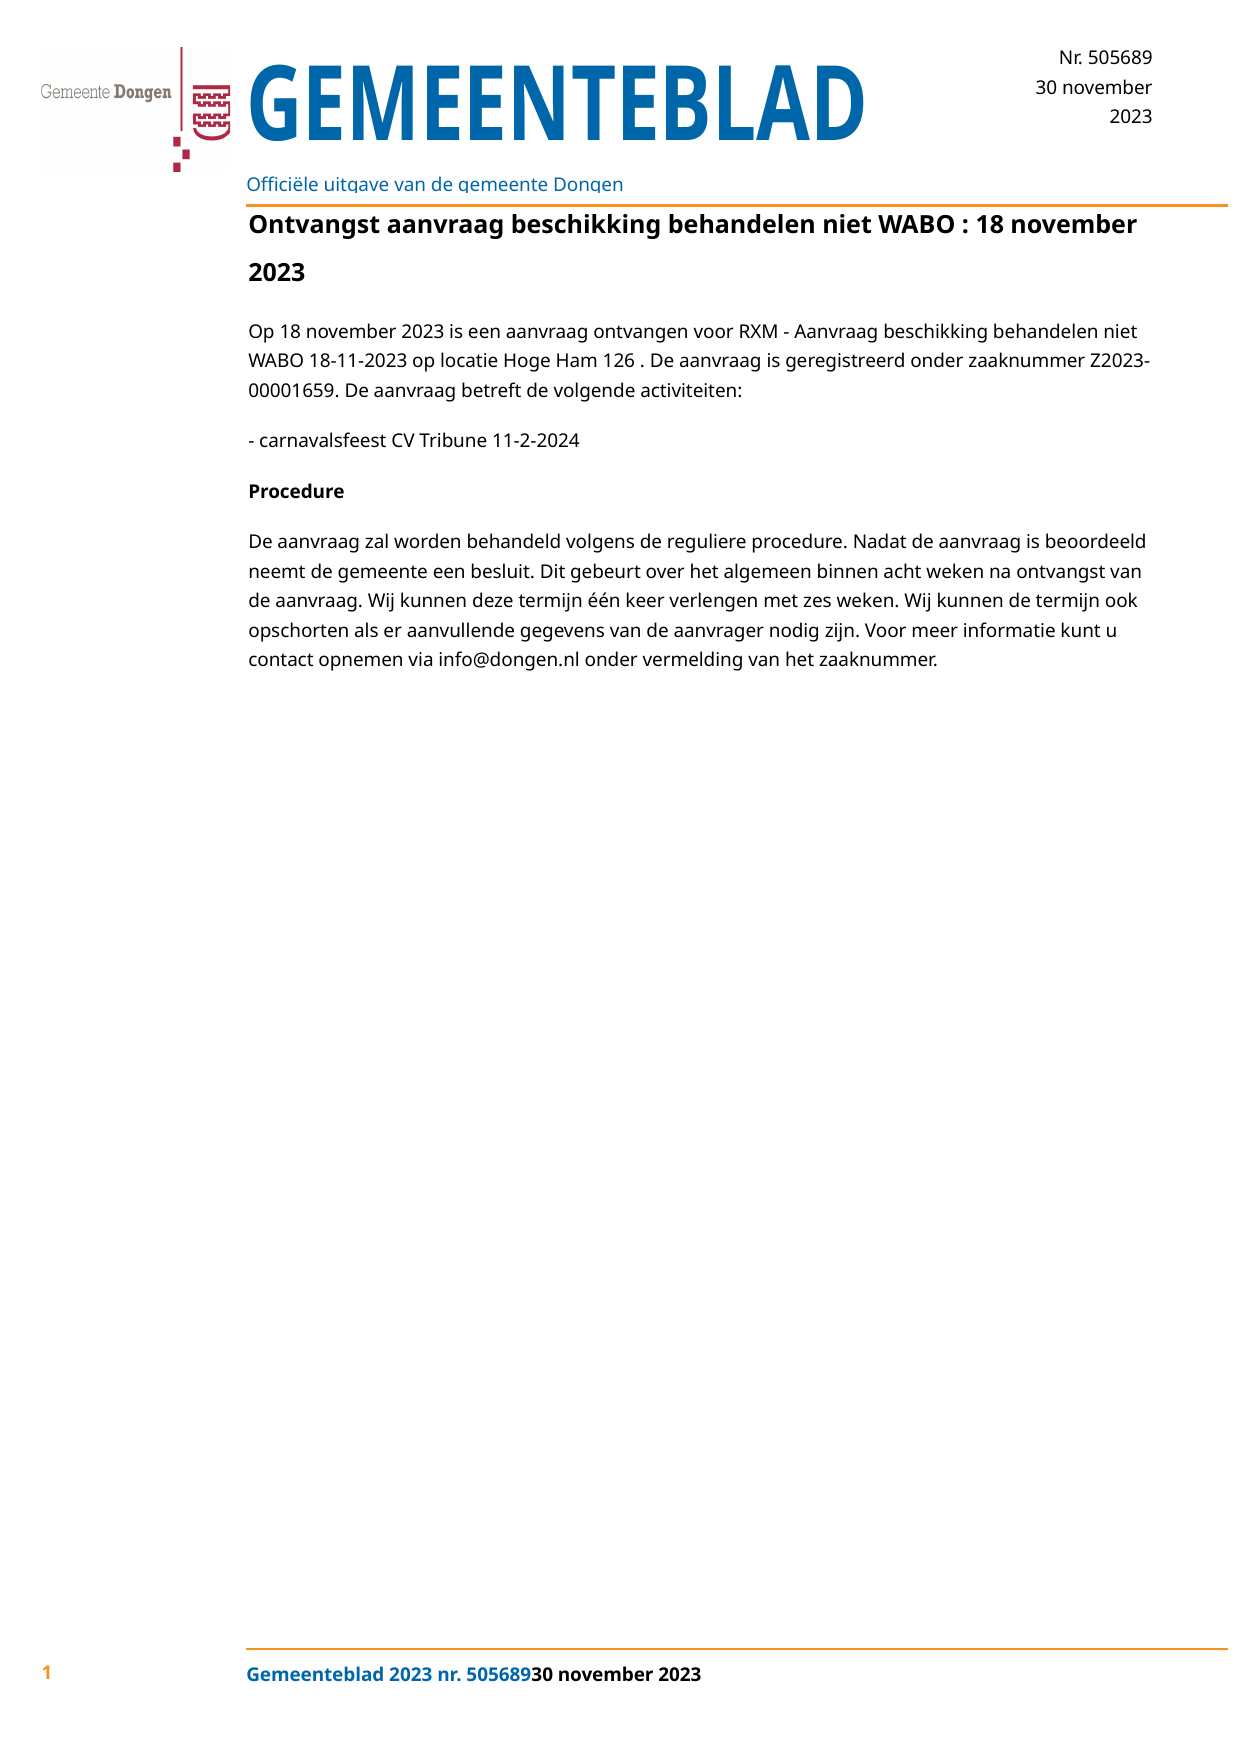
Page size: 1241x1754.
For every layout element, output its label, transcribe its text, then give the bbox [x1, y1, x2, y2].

picture [41, 47, 231, 172]
text - carnavalsfeest CV Tribune 11-2-2024 [248, 427, 1152, 453]
text Ontvangst aanvraag beschikking behandelen niet WABO : 18 november 2023 [248, 207, 1152, 288]
text De aanvraag zal worden behandeld volgens de reguliere procedure. Nadat de aanvraag is beoordeeld neemt de gemeente een besluit. Dit gebeurt over het algemeen binnen acht weken na ontvangst van de aanvraag. Wij kunnen deze termijn één keer verlengen met zes weken. Wij kunnen de termijn ook opschorten als er aanvullende gegevens van de aanvrager nodig zijn. Voor meer informatie kunt u contact opnemen via info@dongen.nl onder vermelding van het zaaknummer. [248, 528, 1152, 672]
text Op 18 november 2023 is een aanvraag ontvangen voor RXM - Aanvraag beschikking behandelen niet WABO 18-11-2023 op locatie Hoge Ham 126 . De aanvraag is geregistreerd onder zaaknummer Z2023-00001659. De aanvraag betreft de volgende activiteiten: [248, 318, 1152, 403]
text Procedure [248, 478, 1152, 504]
